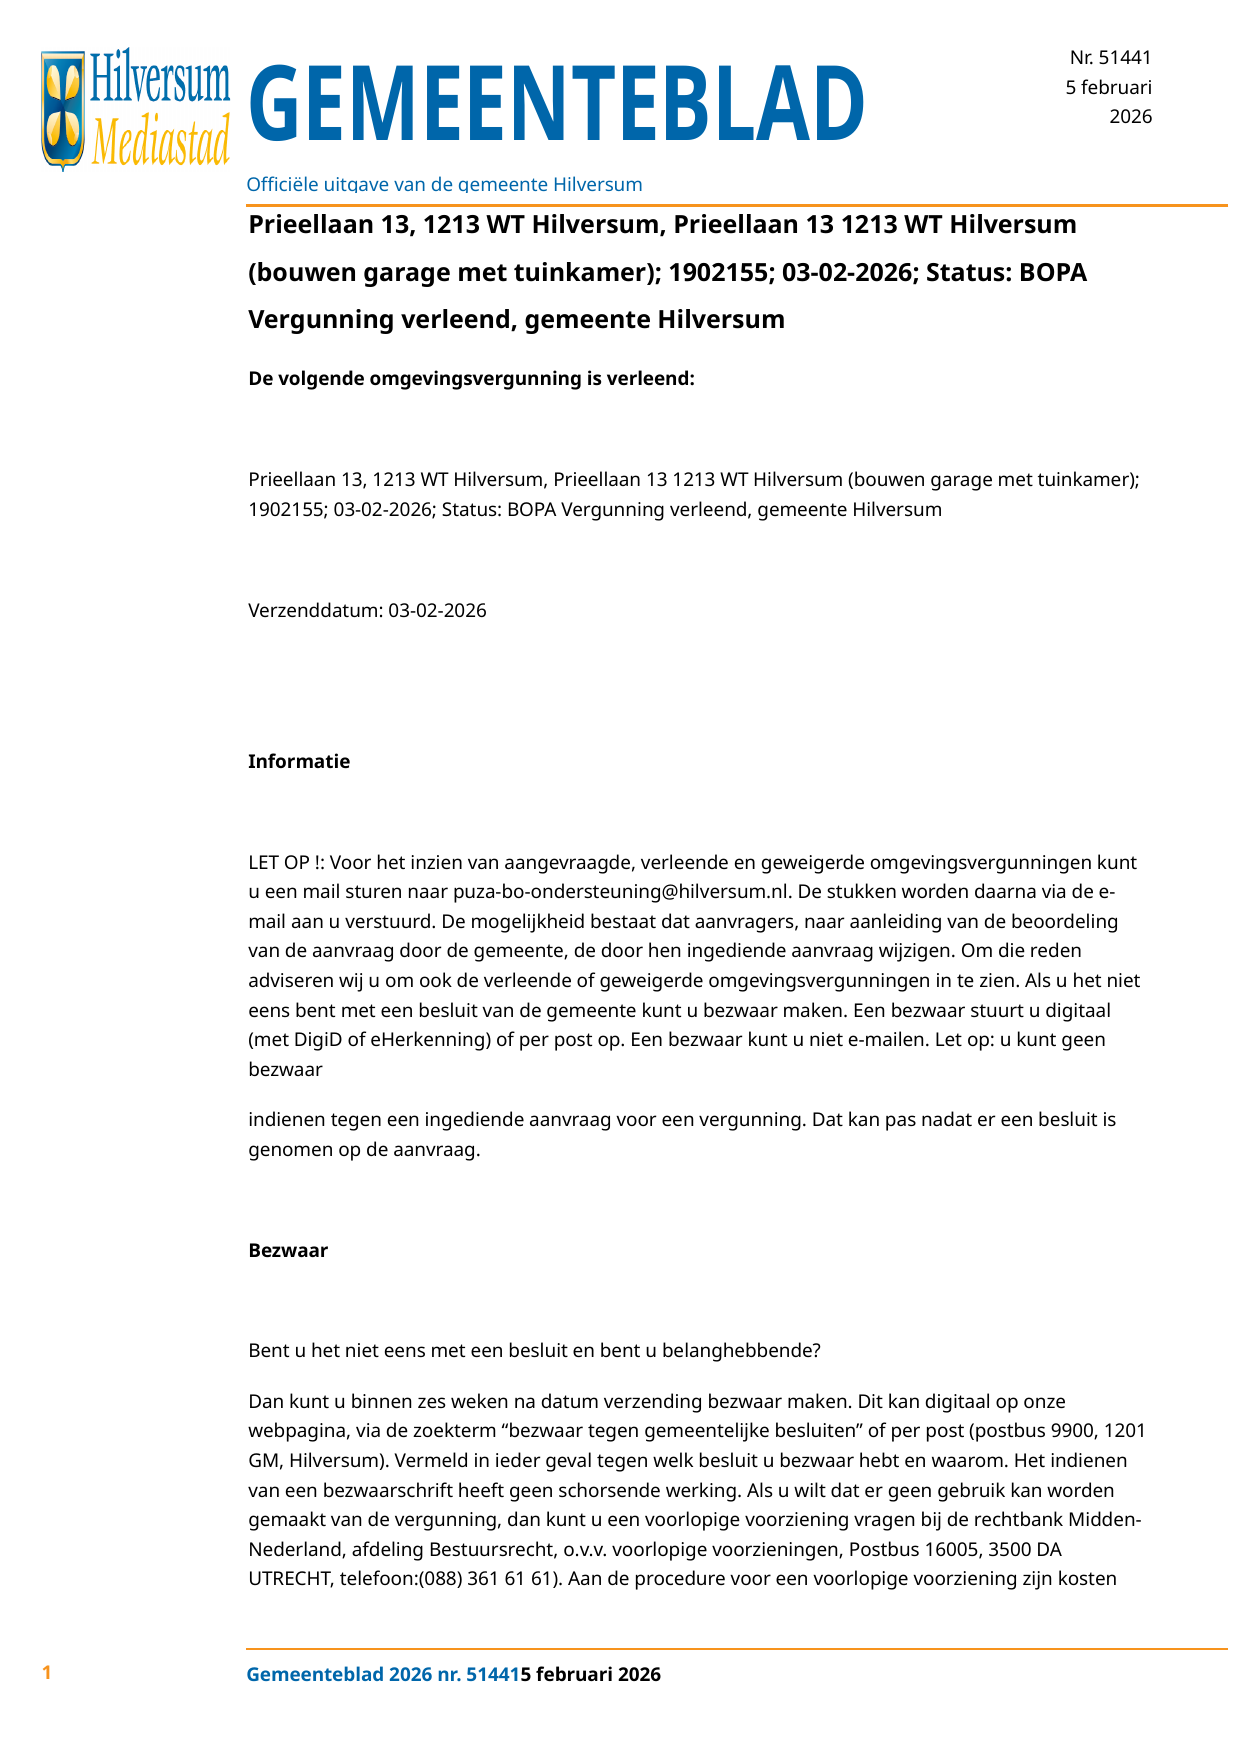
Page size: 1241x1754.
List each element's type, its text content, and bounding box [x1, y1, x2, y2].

text Bezwaar [248, 1237, 1152, 1262]
text LET OP !: Voor het inzien van aangevraagde, verleende en geweigerde omgevingsvergunningen kunt u een mail sturen naar puza-bo-ondersteuning@hilversum.nl. De stukken worden daarna via de e-mail aan u verstuurd. De mogelijkheid bestaat dat aanvragers, naar aanleiding van de beoordeling van de aanvraag door de gemeente, de door hen ingediende aanvraag wijzigen. Om die reden adviseren wij u om ook de verleende of geweigerde omgevingsvergunningen in te zien. Als u het niet eens bent met een besluit van de gemeente kunt u bezwaar maken. Een bezwaar stuurt u digitaal (met DigiD of eHerkenning) of per post op. Een bezwaar kunt u niet e-mailen. Let op: u kunt geen bezwaar [248, 849, 1152, 1082]
text Prieellaan 13, 1213 WT Hilversum, Prieellaan 13 1213 WT Hilversum (bouwen garage met tuinkamer); 1902155; 03-02-2026; Status: BOPA Vergunning verleend, gemeente Hilversum [248, 466, 1152, 522]
text indienen tegen een ingediende aanvraag voor een vergunning. Dat kan pas nadat er een besluit is genomen op de aanvraag. [248, 1106, 1152, 1162]
text Verzenddatum: 03-02-2026 [248, 597, 1152, 622]
text Informatie [248, 748, 1152, 774]
text Prieellaan 13, 1213 WT Hilversum, Prieellaan 13 1213 WT Hilversum (bouwen garage met tuinkamer); 1902155; 03-02-2026; Status: BOPA Vergunning verleend, gemeente Hilversum [248, 207, 1152, 336]
text De volgende omgevingsvergunning is verleend: [248, 366, 1152, 391]
text Dan kunt u binnen zes weken na datum verzending bezwaar maken. Dit kan digitaal op onze webpagina, via de zoekterm “bezwaar tegen gemeentelijke besluiten” of per post (postbus 9900, 1201 GM, Hilversum). Vermeld in ieder geval tegen welk besluit u bezwaar hebt en waarom. Het indienen van een bezwaarschrift heeft geen schorsende werking. Als u wilt dat er geen gebruik kan worden gemaakt van de vergunning, dan kunt u een voorlopige voorziening vragen bij de rechtbank Midden-Nederland, afdeling Bestuursrecht, o.v.v. voorlopige voorzieningen, Postbus 16005, 3500 DA UTRECHT, telefoon:(088) 361 61 61). Aan de procedure voor een voorlopige voorziening zijn kosten [248, 1388, 1152, 1591]
picture [41, 47, 231, 172]
text Bent u het niet eens met een besluit en bent u belanghebbende? [248, 1338, 1152, 1363]
